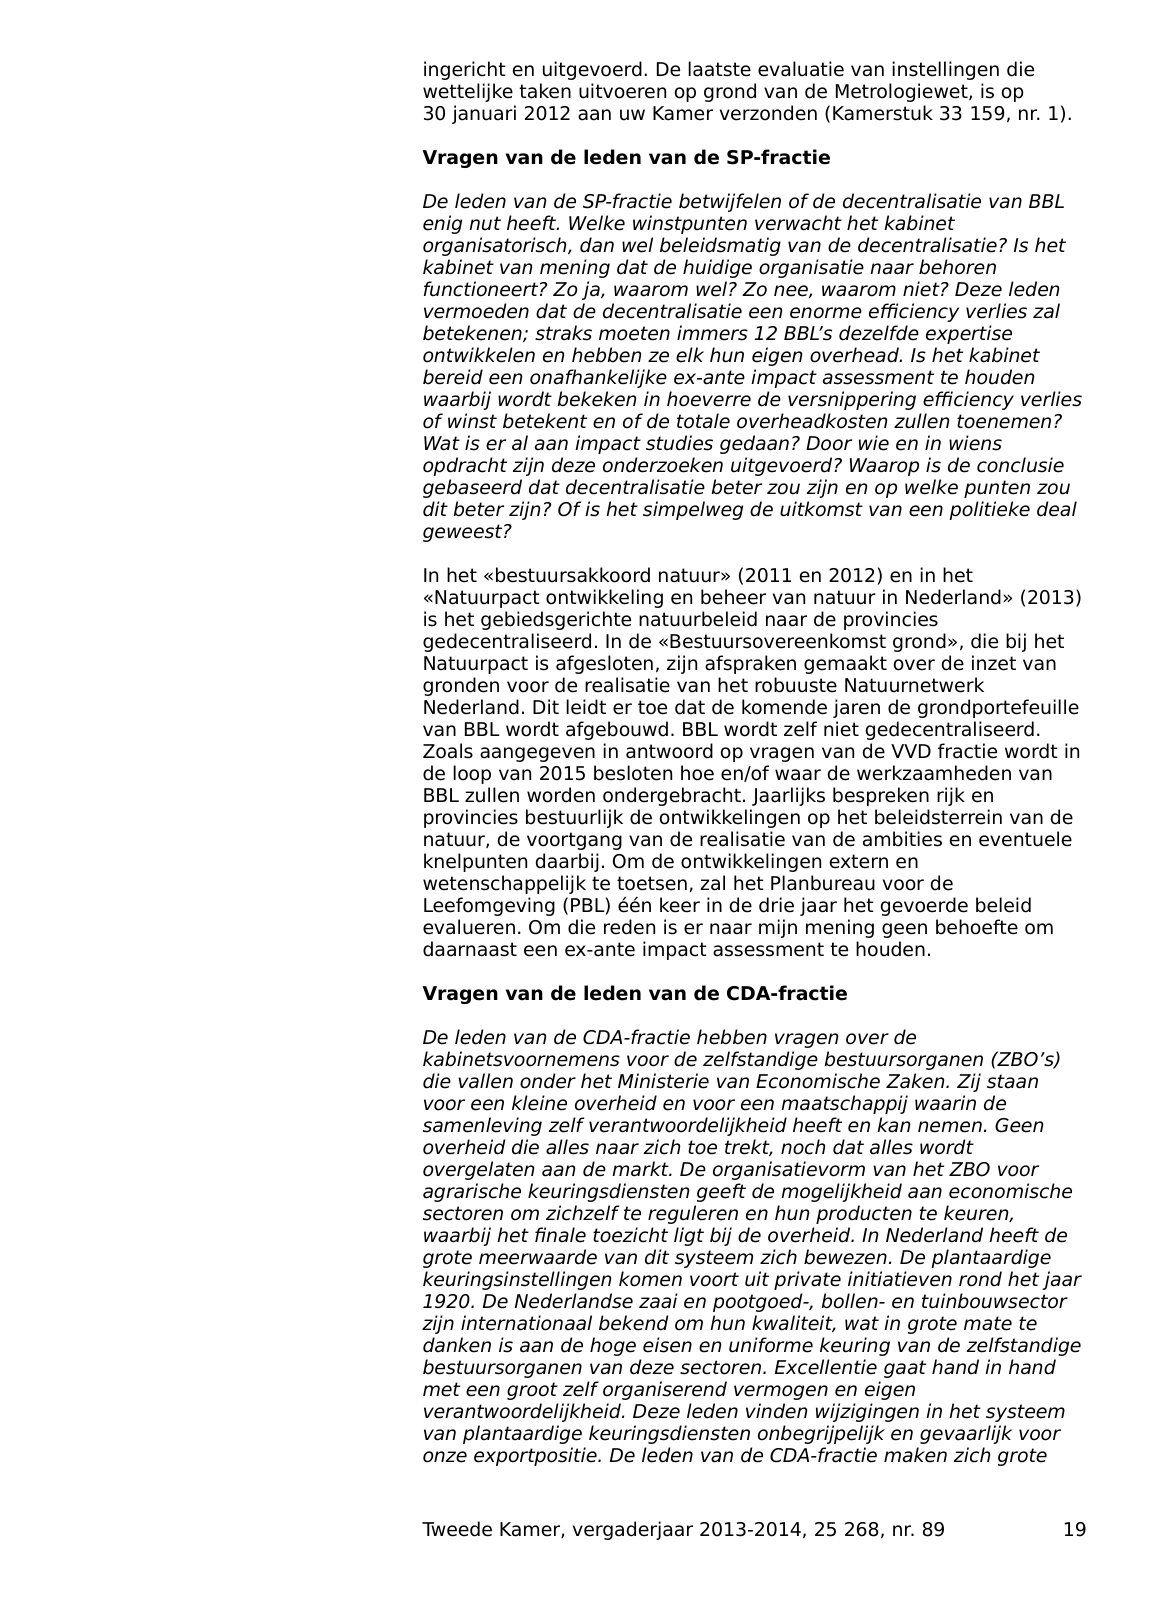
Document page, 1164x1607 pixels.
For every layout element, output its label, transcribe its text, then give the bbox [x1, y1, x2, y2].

text In het «bestuursakkoord natuur» (2011 en 2012) en in het «Natuurpact ontwikkeling en beheer van natuur in Nederland» (2013) is het gebiedsgerichte natuurbeleid naar de provincies gedecentraliseerd. In de «Bestuursovereenkomst grond», die bij het Natuurpact is afgesloten, zijn afspraken gemaakt over de inzet van gronden voor de realisatie van het robuuste Natuurnetwerk Nederland. Dit leidt er toe dat de komende jaren de grondportefeuille van BBL wordt afgebouwd. BBL wordt zelf niet gedecentraliseerd. Zoals aangegeven in antwoord op vragen van de VVD fractie wordt in de loop van 2015 besloten hoe en/of waar de werkzaamheden van BBL zullen worden ondergebracht. Jaarlijks bespreken rijk en provincies bestuurlijk de ontwikkelingen op het beleidsterrein van de natuur, de voortgang van de realisatie van de ambities en eventuele knelpunten daarbij. Om de ontwikkelingen extern en wetenschappelijk te toetsen, zal het Planbureau voor de Leefomgeving (PBL) één keer in de drie jaar het gevoerde beleid evalueren. Om die reden is er naar mijn mening geen behoefte om daarnaast een ex-ante impact assessment te houden. [422, 565, 1087, 961]
text ingericht en uitgevoerd. De laatste evaluatie van instellingen die wettelijke taken uitvoeren op grond van de Metrologiewet, is op 30 januari 2012 aan uw Kamer verzonden (Kamerstuk 33 159, nr. 1). [422, 59, 1087, 125]
text De leden van de SP-fractie betwijfelen of de decentralisatie van BBL enig nut heeft. Welke winstpunten verwacht het kabinet organisatorisch, dan wel beleidsmatig van de decentralisatie? Is het kabinet van mening dat de huidige organisatie naar behoren functioneert? Zo ja, waarom wel? Zo nee, waarom niet? Deze leden vermoeden dat de decentralisatie een enorme efficiency verlies zal betekenen; straks moeten immers 12 BBL’s dezelfde expertise ontwikkelen en hebben ze elk hun eigen overhead. Is het kabinet bereid een onafhankelijke ex-ante impact assessment te houden waarbij wordt bekeken in hoeverre de versnippering efficiency verlies of winst betekent en of de totale overheadkosten zullen toenemen? Wat is er al aan impact studies gedaan? Door wie en in wiens opdracht zijn deze onderzoeken uitgevoerd? Waarop is de conclusie gebaseerd dat decentralisatie beter zou zijn en op welke punten zou dit beter zijn? Of is het simpelweg de uitkomst van een politieke deal geweest? [422, 191, 1087, 543]
subtitle Vragen van de leden van de CDA-fractie [422, 983, 1087, 1005]
text De leden van de CDA-fractie hebben vragen over de kabinetsvoornemens voor de zelfstandige bestuursorganen (ZBO’s) die vallen onder het Ministerie van Economische Zaken. Zij staan voor een kleine overheid en voor een maatschappij waarin de samenleving zelf verantwoordelijkheid heeft en kan nemen. Geen overheid die alles naar zich toe trekt, noch dat alles wordt overgelaten aan de markt. De organisatievorm van het ZBO voor agrarische keuringsdiensten geeft de mogelijkheid aan economische sectoren om zichzelf te reguleren en hun producten te keuren, waarbij het finale toezicht ligt bij de overheid. In Nederland heeft de grote meerwaarde van dit systeem zich bewezen. De plantaardige keuringsinstellingen komen voort uit private initiatieven rond het jaar 1920. De Nederlandse zaai en pootgoed-, bollen- en tuinbouwsector zijn internationaal bekend om hun kwaliteit, wat in grote mate te danken is aan de hoge eisen en uniforme keuring van de zelfstandige bestuursorganen van deze sectoren. Excellentie gaat hand in hand met een groot zelf organiserend vermogen en eigen verantwoordelijkheid. Deze leden vinden wijzigingen in het systeem van plantaardige keuringsdiensten onbegrijpelijk en gevaarlijk voor onze exportpositie. De leden van de CDA-fractie maken zich grote [422, 1027, 1087, 1467]
subtitle Vragen van de leden van de SP-fractie [422, 147, 1087, 169]
